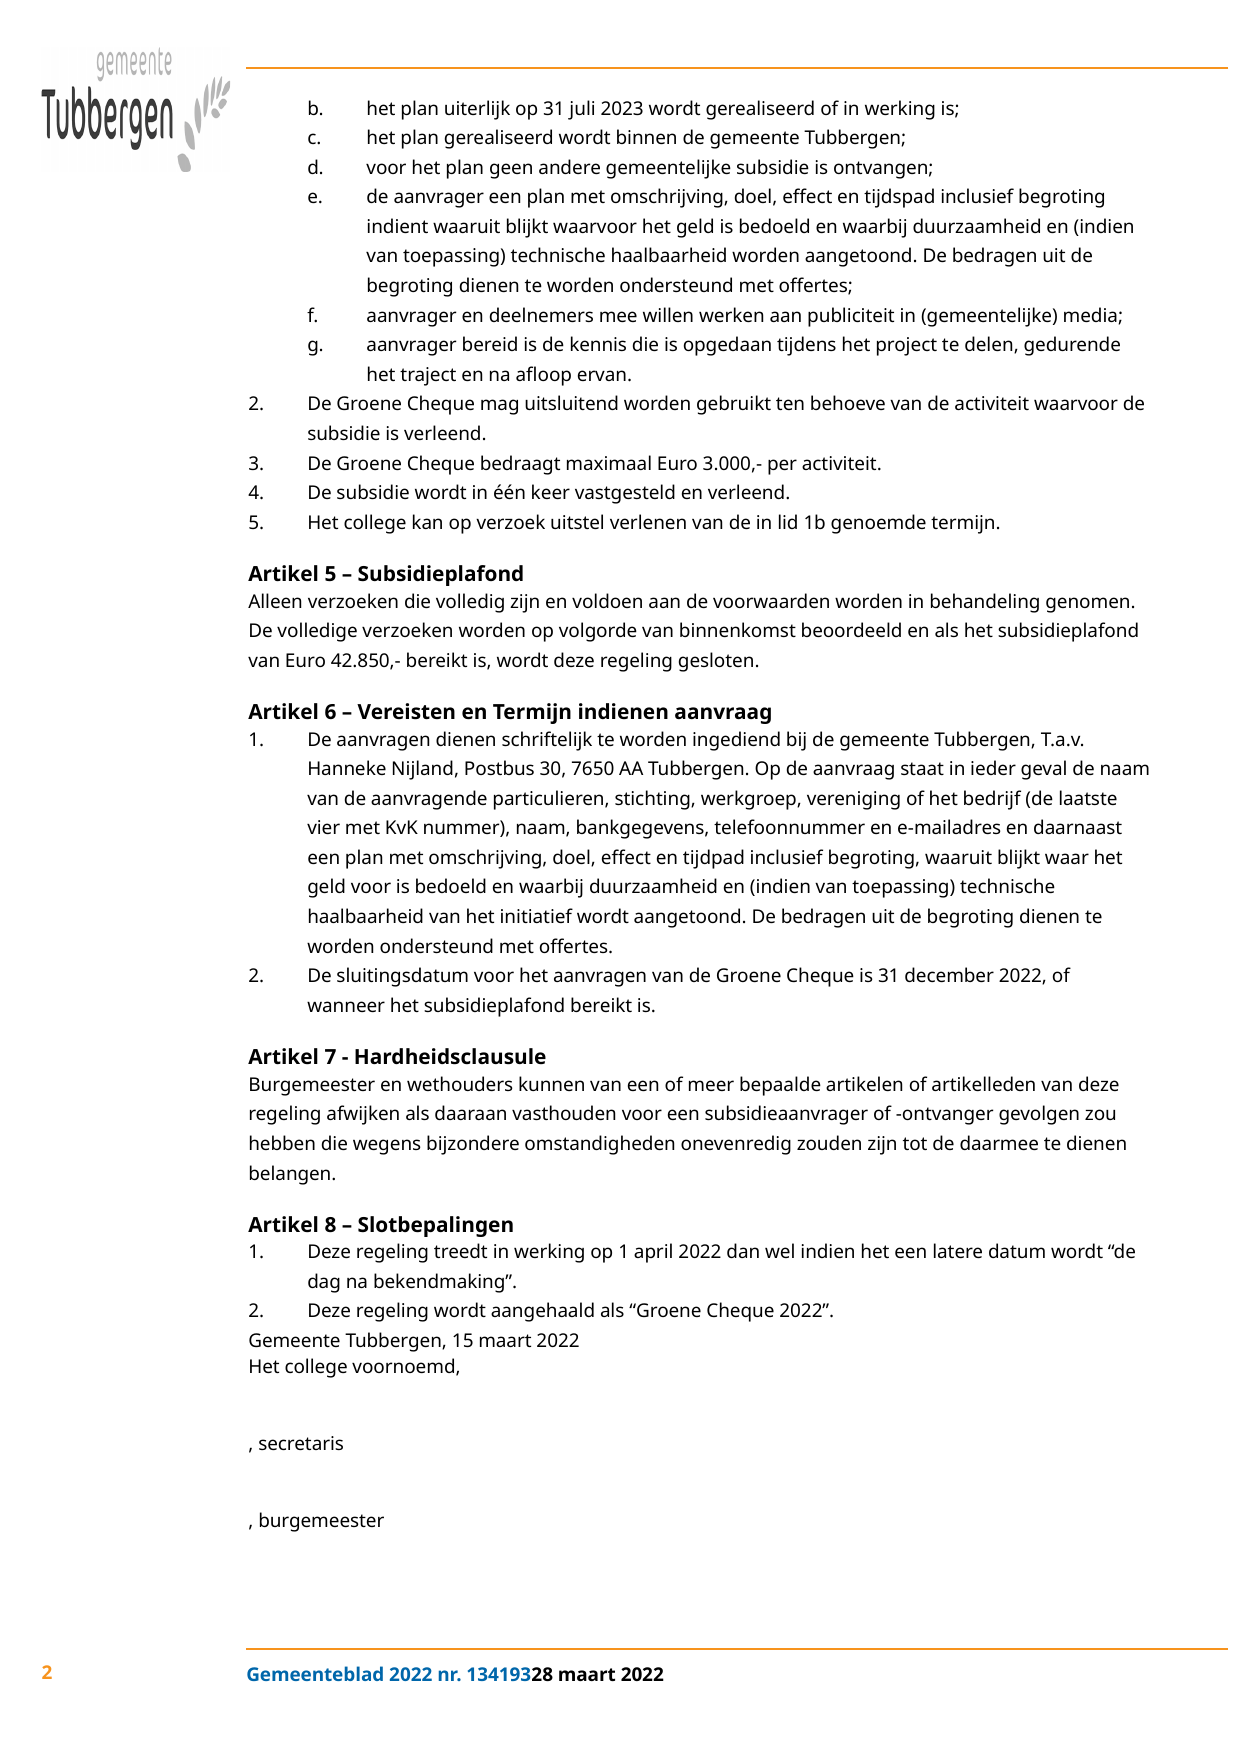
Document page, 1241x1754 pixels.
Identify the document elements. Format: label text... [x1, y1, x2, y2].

text Burgemeester en wethouders kunnen van een of meer bepaalde artikelen of artikelleden van deze regeling afwijken als daaraan vasthouden voor een subsidieaanvrager of -ontvanger gevolgen zou hebben die wegens bijzondere omstandigheden onevenredig zouden zijn tot de daarmee te dienen belangen. [248, 1071, 1152, 1185]
list Deze regeling treedt in werking op 1 april 2022 dan wel indien het een latere datum wordt “de dag na bekendmaking”. [248, 1238, 1152, 1294]
text , secretaris [248, 1430, 1152, 1456]
list De Groene Cheque mag uitsluitend worden gebruikt ten behoeve van de activiteit waarvoor de subsidie is verleend. [248, 391, 1152, 446]
list aanvrager en deelnemers mee willen werken aan publiciteit in (gemeentelijke) media; [307, 302, 1152, 328]
list De subsidie wordt in één keer vastgesteld en verleend. [248, 479, 1152, 505]
text Artikel 6 – Vereisten en Termijn indienen aanvraag [248, 697, 1152, 726]
list De aanvragen dienen schriftelijk te worden ingediend bij de gemeente Tubbergen, T.a.v. Hanneke Nijland, Postbus 30, 7650 AA Tubbergen. Op de aanvraag staat in ieder geval de naam van de aanvragende particulieren, stichting, werkgroep, vereniging of het bedrijf (de laatste vier met KvK nummer), naam, bankgegevens, telefoonnummer en e-mailadres en daarnaast een plan met omschrijving, doel, effect en tijdpad inclusief begroting, waaruit blijkt waar het geld voor is bedoeld en waarbij duurzaamheid en (indien van toepassing) technische haalbaarheid van het initiatief wordt aangetoond. De bedragen uit de begroting dienen te worden ondersteund met offertes. [248, 726, 1152, 959]
text Gemeente Tubbergen, 15 maart 2022 [248, 1327, 1152, 1353]
text Alleen verzoeken die volledig zijn en voldoen aan de voorwaarden worden in behandeling genomen. De volledige verzoeken worden op volgorde van binnenkomst beoordeeld en als het subsidieplafond van Euro 42.850,- bereikt is, wordt deze regeling gesloten. [248, 588, 1152, 673]
list de aanvrager een plan met omschrijving, doel, effect en tijdspad inclusief begroting indient waaruit blijkt waarvoor het geld is bedoeld en waarbij duurzaamheid en (indien van toepassing) technische haalbaarheid worden aangetoond. De bedragen uit de begroting dienen te worden ondersteund met offertes; [307, 183, 1152, 298]
list Deze regeling wordt aangehaald als “Groene Cheque 2022”. [248, 1298, 1152, 1323]
list aanvrager bereid is de kennis die is opgedaan tijdens het project te delen, gedurende het traject en na afloop ervan. [307, 331, 1152, 387]
text , burgemeester [248, 1507, 1152, 1533]
text Artikel 7 - Hardheidsclausule [248, 1042, 1152, 1071]
list De Groene Cheque bedraagt maximaal Euro 3.000,- per activiteit. [248, 450, 1152, 476]
text Artikel 5 – Subsidieplafond [248, 559, 1152, 588]
list het plan uiterlijk op 31 juli 2023 wordt gerealiseerd of in werking is; [307, 95, 1152, 121]
list De sluitingsdatum voor het aanvragen van de Groene Cheque is 31 december 2022, of wanneer het subsidieplafond bereikt is. [248, 962, 1152, 1018]
list Het college kan op verzoek uitstel verlenen van de in lid 1b genoemde termijn. [248, 509, 1152, 535]
text Artikel 8 – Slotbepalingen [248, 1210, 1152, 1238]
list het plan gerealiseerd wordt binnen de gemeente Tubbergen; [307, 124, 1152, 150]
text Het college voornoemd, [248, 1353, 1152, 1379]
list voor het plan geen andere gemeentelijke subsidie is ontvangen; [307, 154, 1152, 180]
picture [41, 47, 231, 172]
